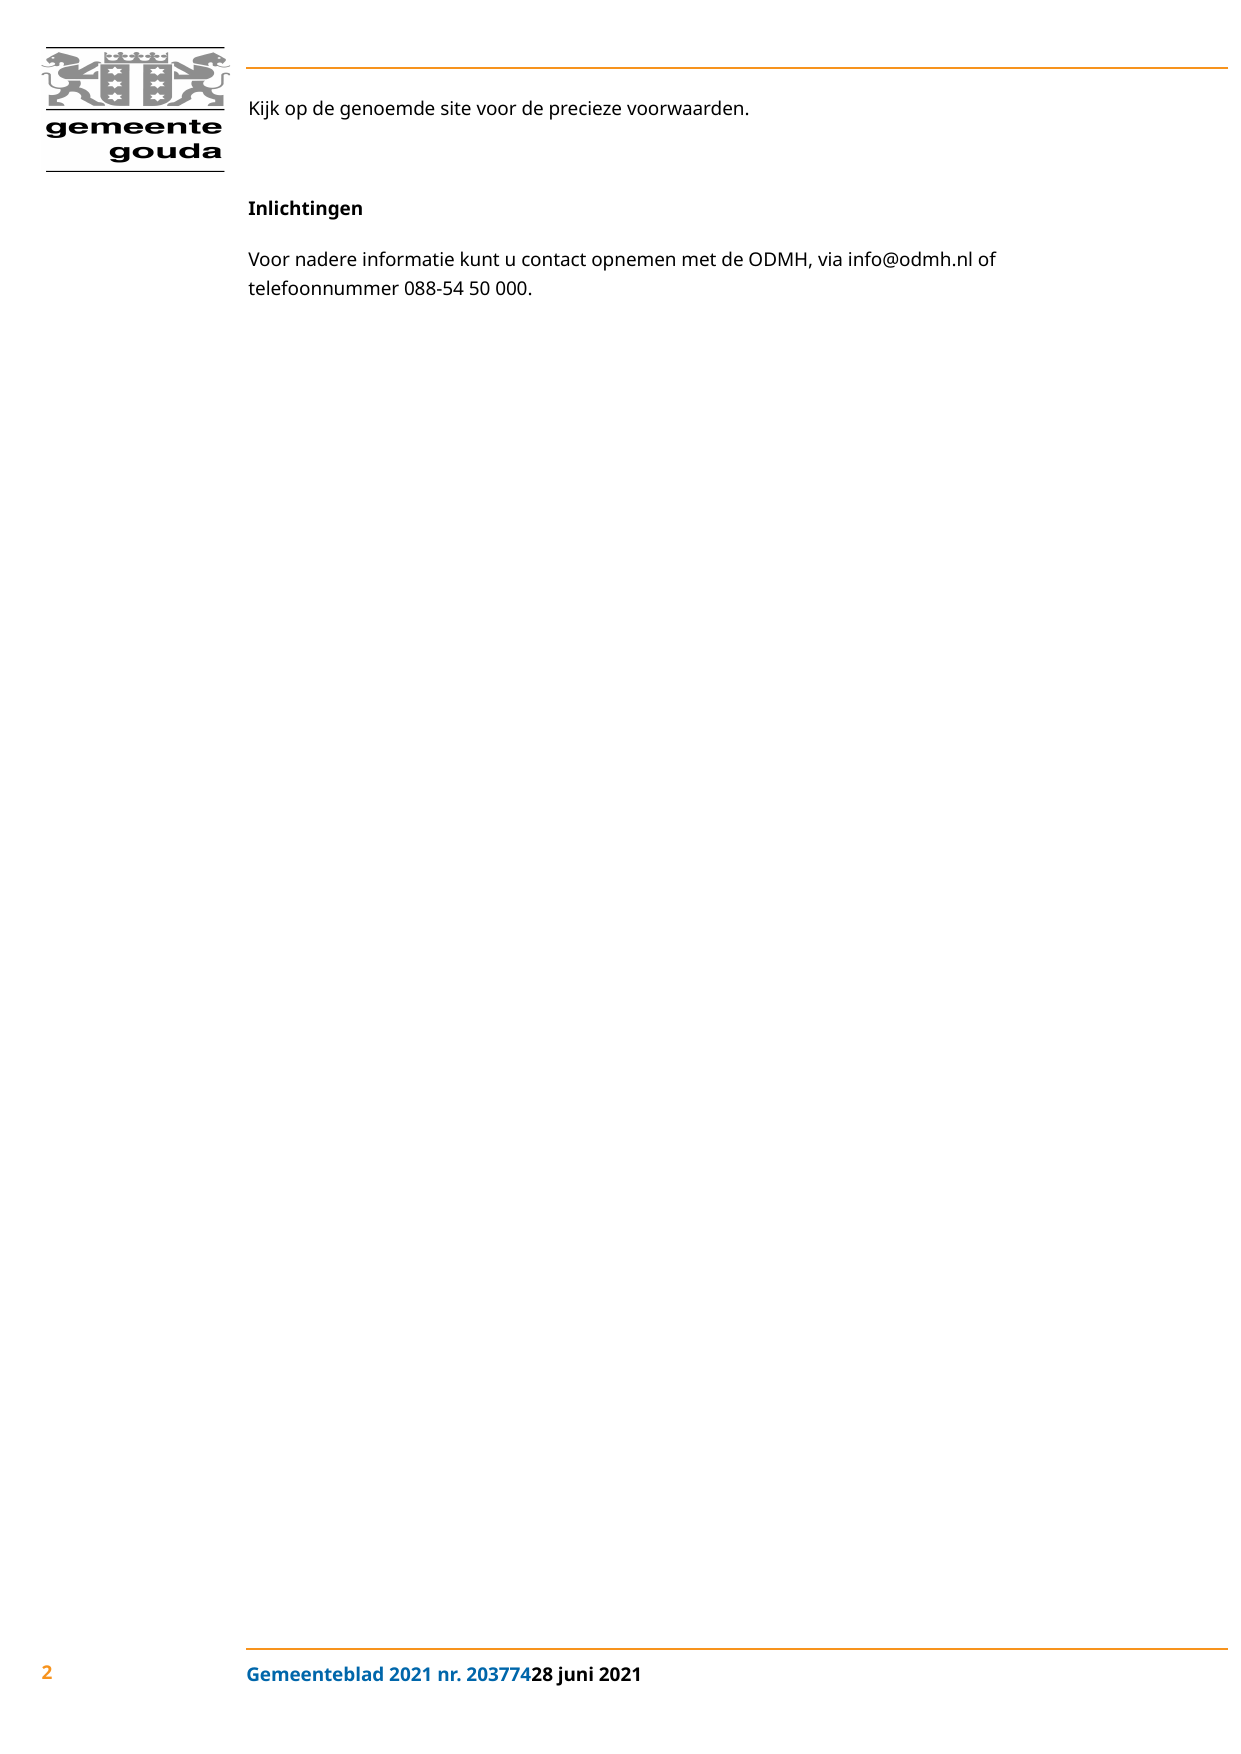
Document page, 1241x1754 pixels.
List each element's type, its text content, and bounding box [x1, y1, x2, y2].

text Inlichtingen [248, 196, 1152, 221]
text Voor nadere informatie kunt u contact opnemen met de ODMH, via info@odmh.nl of telefoonnummer 088-54 50 000. [248, 246, 1152, 301]
text Kijk op de genoemde site voor de precieze voorwaarden. [248, 95, 1152, 121]
picture [41, 47, 231, 172]
